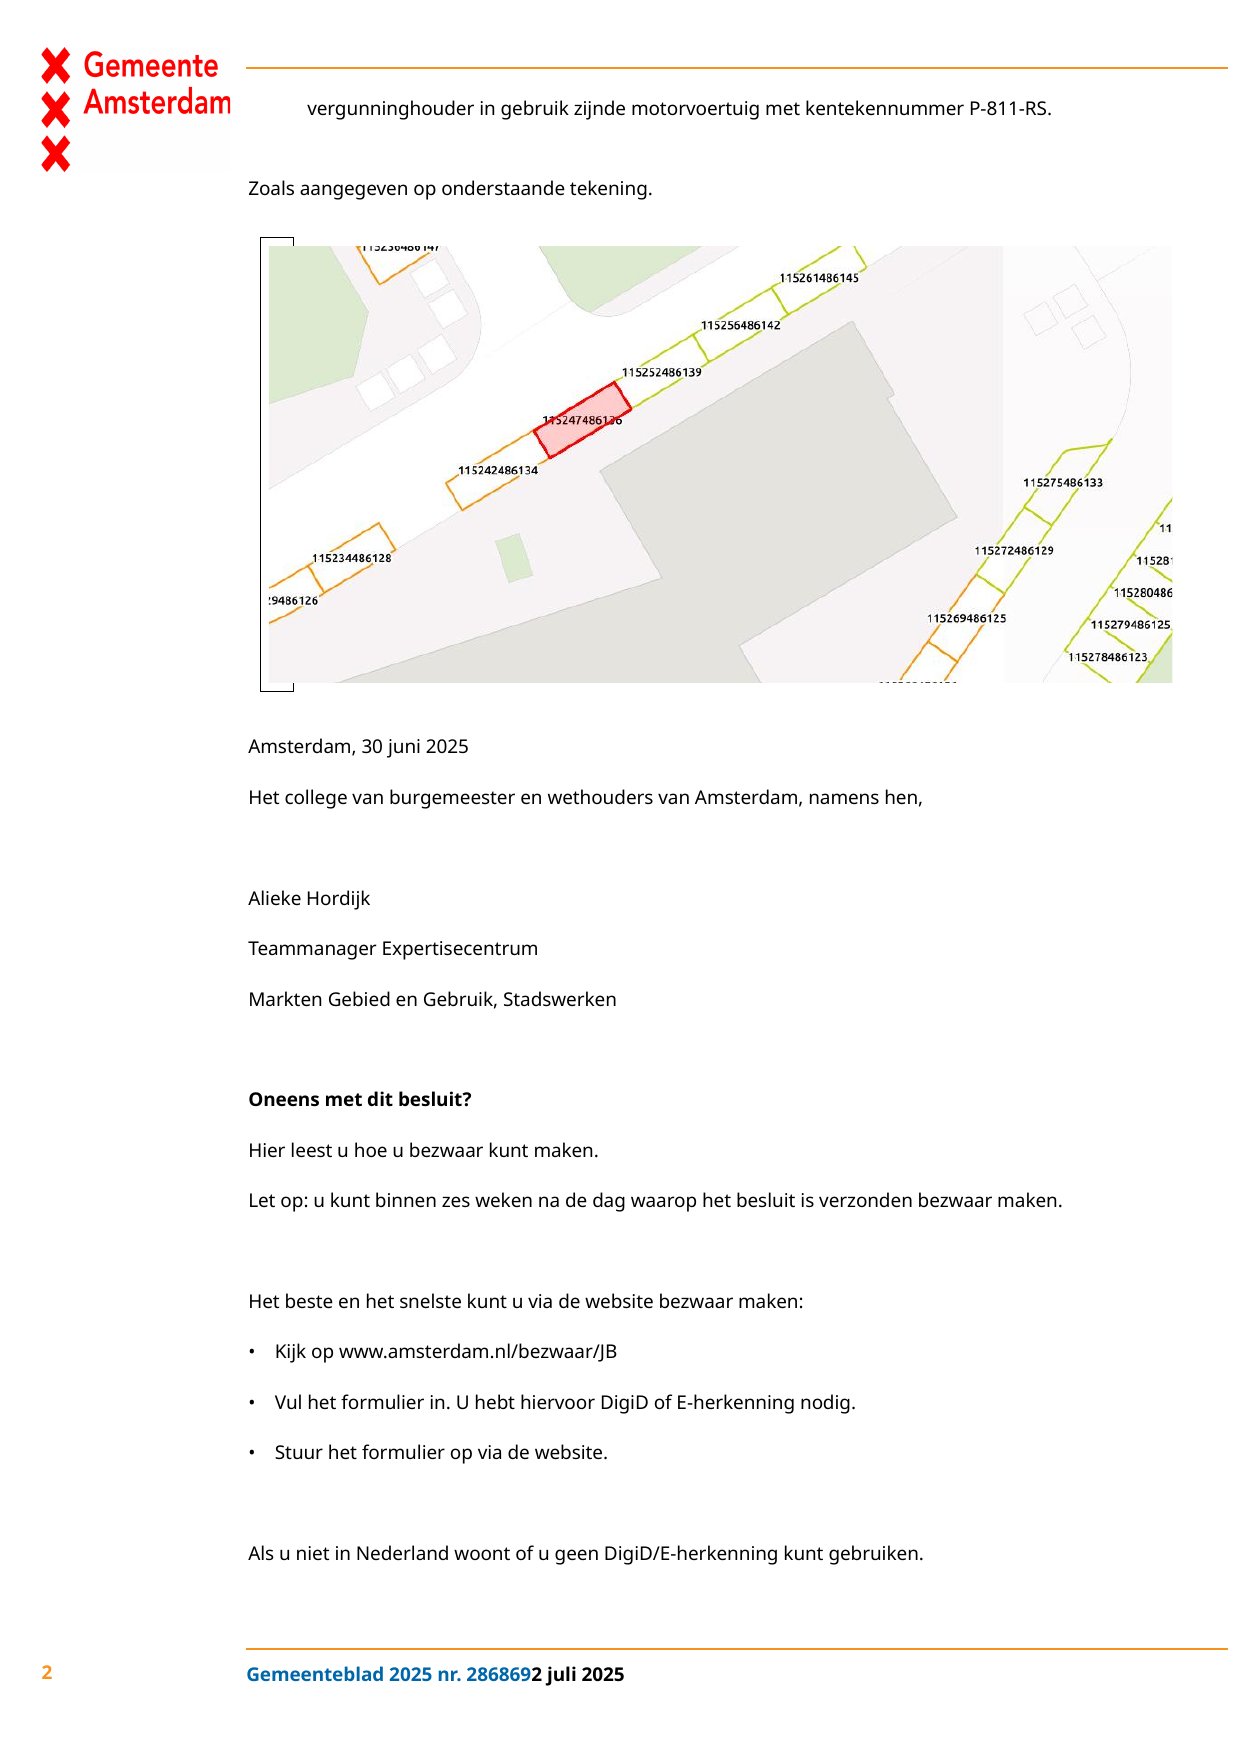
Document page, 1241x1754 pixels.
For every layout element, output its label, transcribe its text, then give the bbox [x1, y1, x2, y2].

list vergunninghouder in gebruik zijnde motorvoertuig met kentekennummer P-811-RS. [248, 95, 1152, 121]
text Het beste en het snelste kunt u via de website bezwaar maken: [248, 1288, 1152, 1314]
text Het college van burgemeester en wethouders van Amsterdam, namens hen, [248, 784, 1152, 810]
text Hier leest u hoe u bezwaar kunt maken. [248, 1137, 1152, 1163]
text Amsterdam, 30 juni 2025 [248, 734, 1152, 759]
text • Vul het formulier in. U hebt hiervoor DigiD of E-herkenning nodig. [248, 1389, 1152, 1415]
text Zoals aangegeven op onderstaande tekening. [248, 175, 1152, 201]
text Teammanager Expertisecentrum [248, 935, 1152, 961]
picture [268, 246, 1173, 683]
text Oneens met dit besluit? [248, 1087, 1152, 1112]
text Markten Gebied en Gebruik, Stadswerken [248, 986, 1152, 1011]
text • Kijk op www.amsterdam.nl/bezwaar/JB [248, 1339, 1152, 1364]
picture [41, 47, 231, 172]
text Let op: u kunt binnen zes weken na de dag waarop het besluit is verzonden bezwaar maken. [248, 1187, 1152, 1213]
text Alieke Hordijk [248, 885, 1152, 911]
text Als u niet in Nederland woont of u geen DigiD/E-herkenning kunt gebruiken. [248, 1540, 1152, 1566]
text • Stuur het formulier op via de website. [248, 1439, 1152, 1465]
